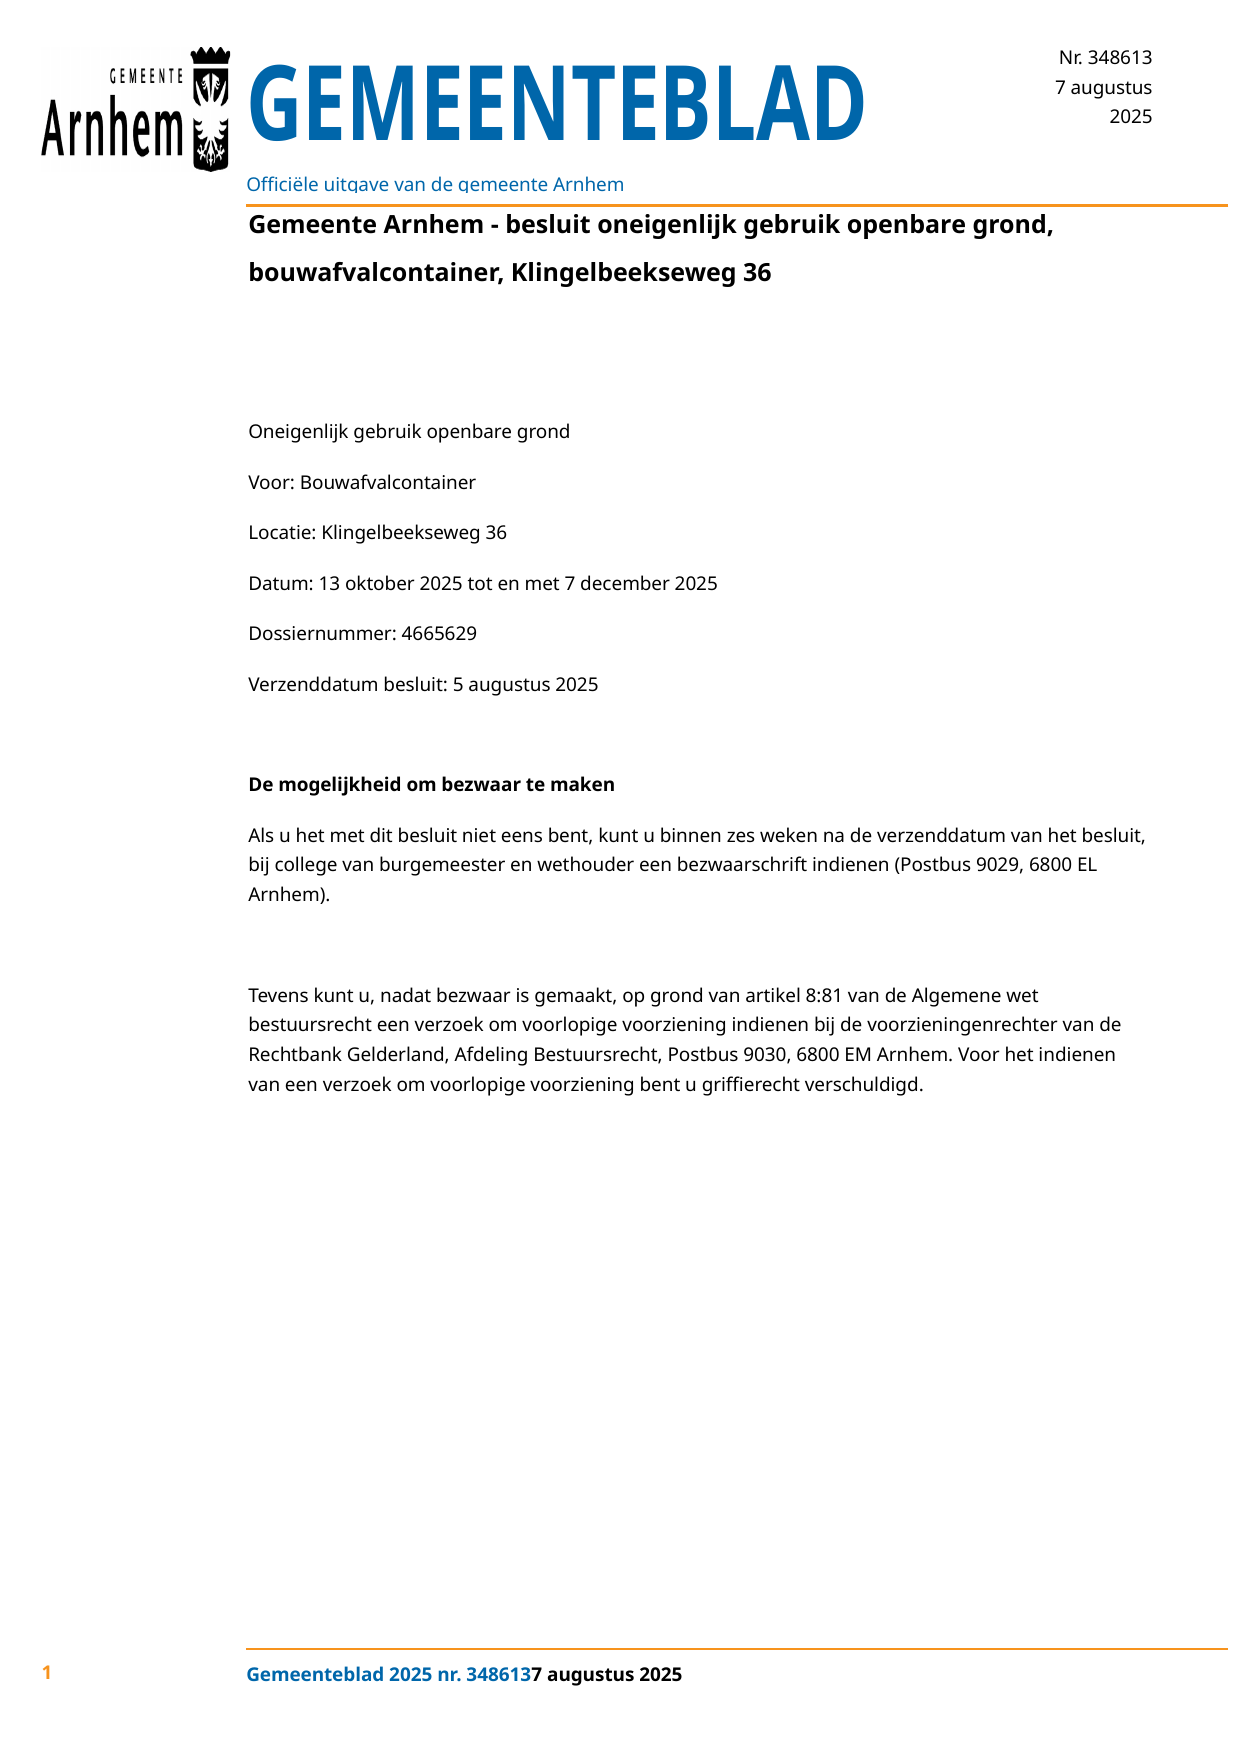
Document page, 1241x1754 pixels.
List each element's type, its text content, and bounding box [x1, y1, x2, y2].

text Als u het met dit besluit niet eens bent, kunt u binnen zes weken na de verzenddatum van het besluit, bij college van burgemeester en wethouder een bezwaarschrift indienen (Postbus 9029, 6800 EL Arnhem). [248, 822, 1152, 907]
text Tevens kunt u, nadat bezwaar is gemaakt, op grond van artikel 8:81 van de Algemene wet bestuursrecht een verzoek om voorlopige voorziening indienen bij de voorzieningenrechter van de Rechtbank Gelderland, Afdeling Bestuursrecht, Postbus 9030, 6800 EM Arnhem. Voor het indienen van een verzoek om voorlopige voorziening bent u griffierecht verschuldigd. [248, 982, 1152, 1097]
text Oneigenlijk gebruik openbare grond [248, 419, 1152, 444]
text Voor: Bouwafvalcontainer [248, 469, 1152, 495]
text Datum: 13 oktober 2025 tot en met 7 december 2025 [248, 570, 1152, 596]
text Dossiernummer: 4665629 [248, 620, 1152, 646]
text Gemeente Arnhem - besluit oneigenlijk gebruik openbare grond, bouwafvalcontainer, Klingelbeekseweg 36 [248, 207, 1152, 288]
picture [41, 47, 231, 172]
text Locatie: Klingelbeekseweg 36 [248, 519, 1152, 545]
text De mogelijkheid om bezwaar te maken [248, 772, 1152, 797]
text Verzenddatum besluit: 5 augustus 2025 [248, 671, 1152, 697]
